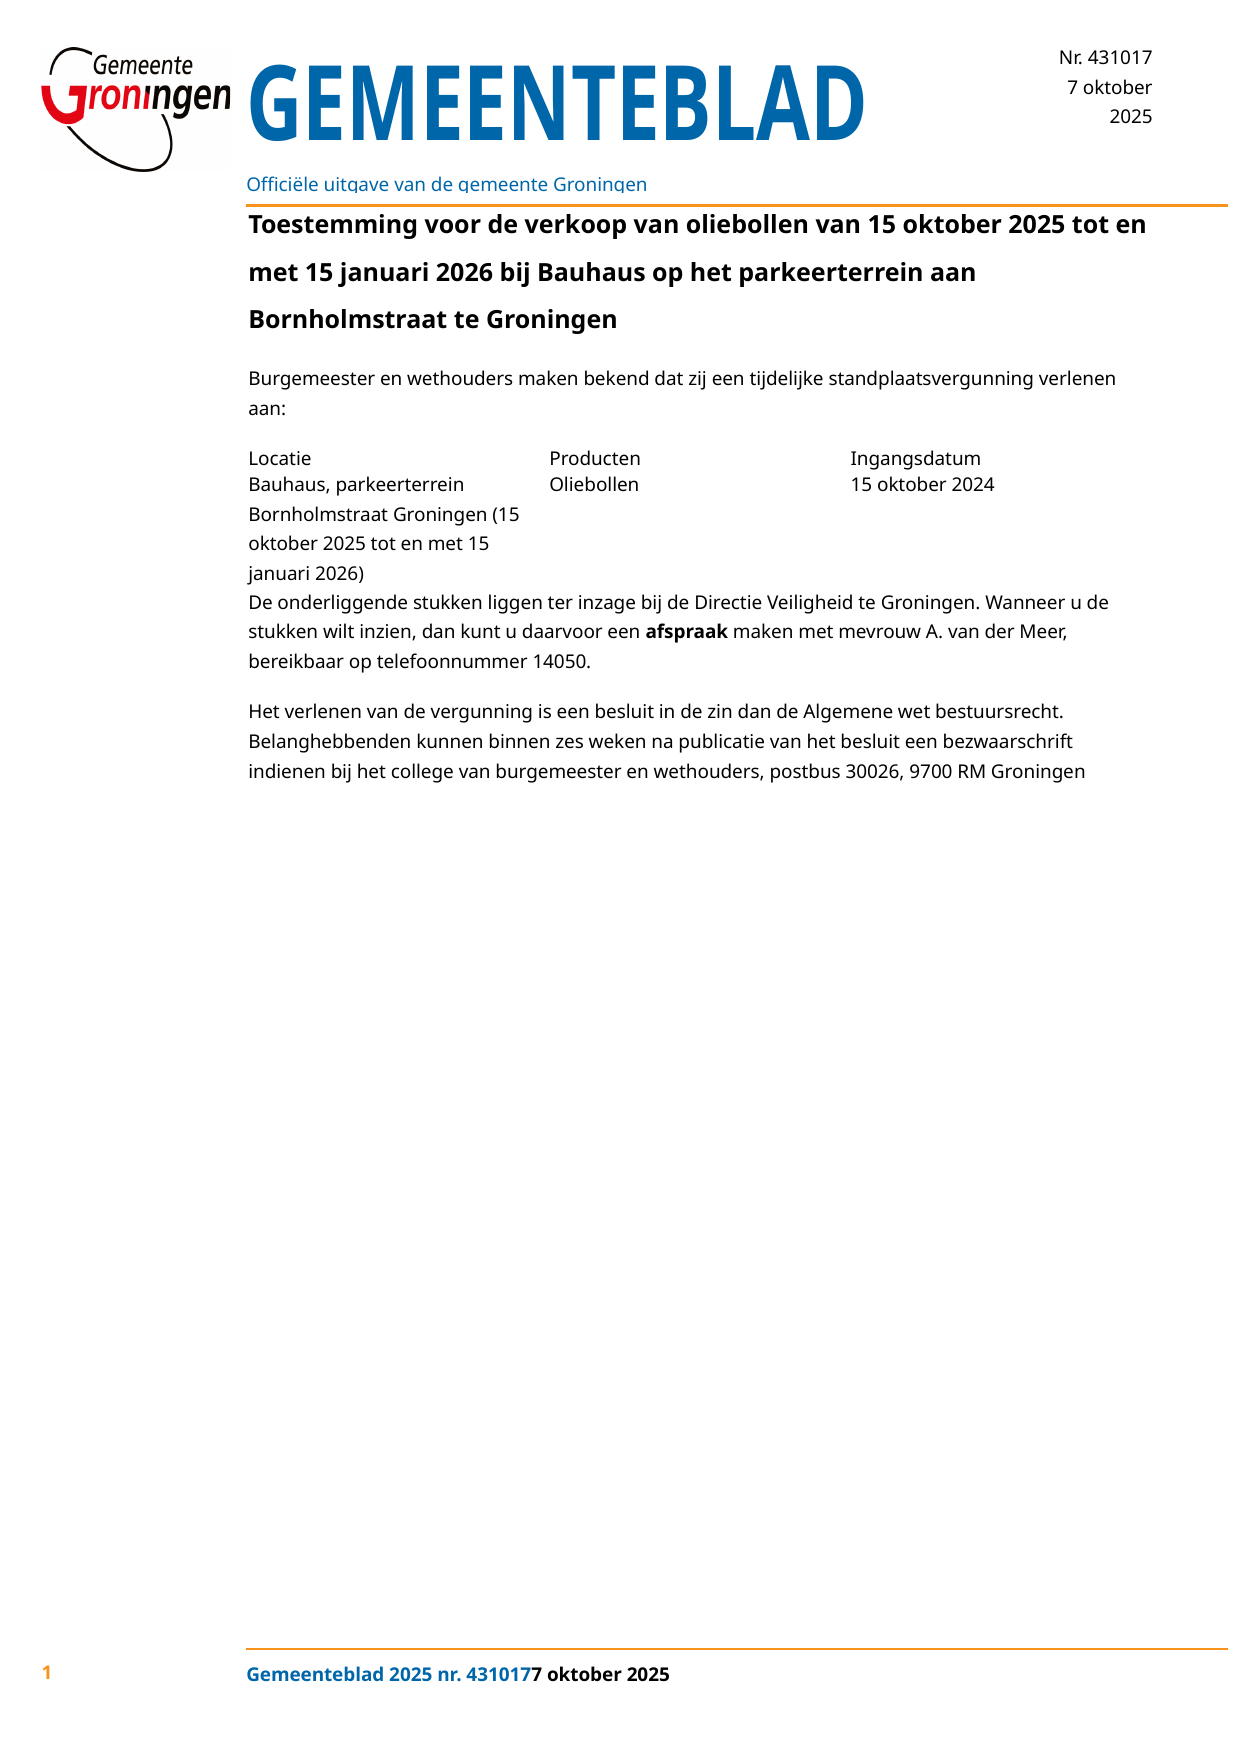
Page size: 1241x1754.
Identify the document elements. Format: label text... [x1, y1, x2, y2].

table_header Locatie [248, 446, 549, 471]
picture [41, 47, 231, 172]
text Toestemming voor de verkoop van oliebollen van 15 oktober 2025 tot en met 15 januari 2026 bij Bauhaus op het parkeerterrein aan Bornholmstraat te Groningen [248, 207, 1152, 336]
table_cell Bauhaus, parkeerterrein Bornholmstraat Groningen (15 oktober 2025 tot en met 15 januari 2026) [248, 471, 549, 586]
text Het verlenen van de vergunning is een besluit in de zin dan de Algemene wet bestuursrecht. Belanghebbenden kunnen binnen zes weken na publicatie van het besluit een bezwaarschrift indienen bij het college van burgemeester en wethouders, postbus 30026, 9700 RM Groningen [248, 699, 1152, 783]
text De onderliggende stukken liggen ter inzage bij de Directie Veiligheid te Groningen. Wanneer u de stukken wilt inzien, dan kunt u daarvoor een afspraak maken met mevrouw A. van der Meer, bereikbaar op telefoonnummer 14050. [248, 589, 1152, 674]
table_header Producten [549, 446, 850, 471]
table_cell Oliebollen [549, 471, 850, 586]
text Burgemeester en wethouders maken bekend dat zij een tijdelijke standplaatsvergunning verlenen aan: [248, 366, 1152, 421]
table_cell 15 oktober 2024 [850, 471, 1152, 586]
table_header Ingangsdatum [850, 446, 1152, 471]
